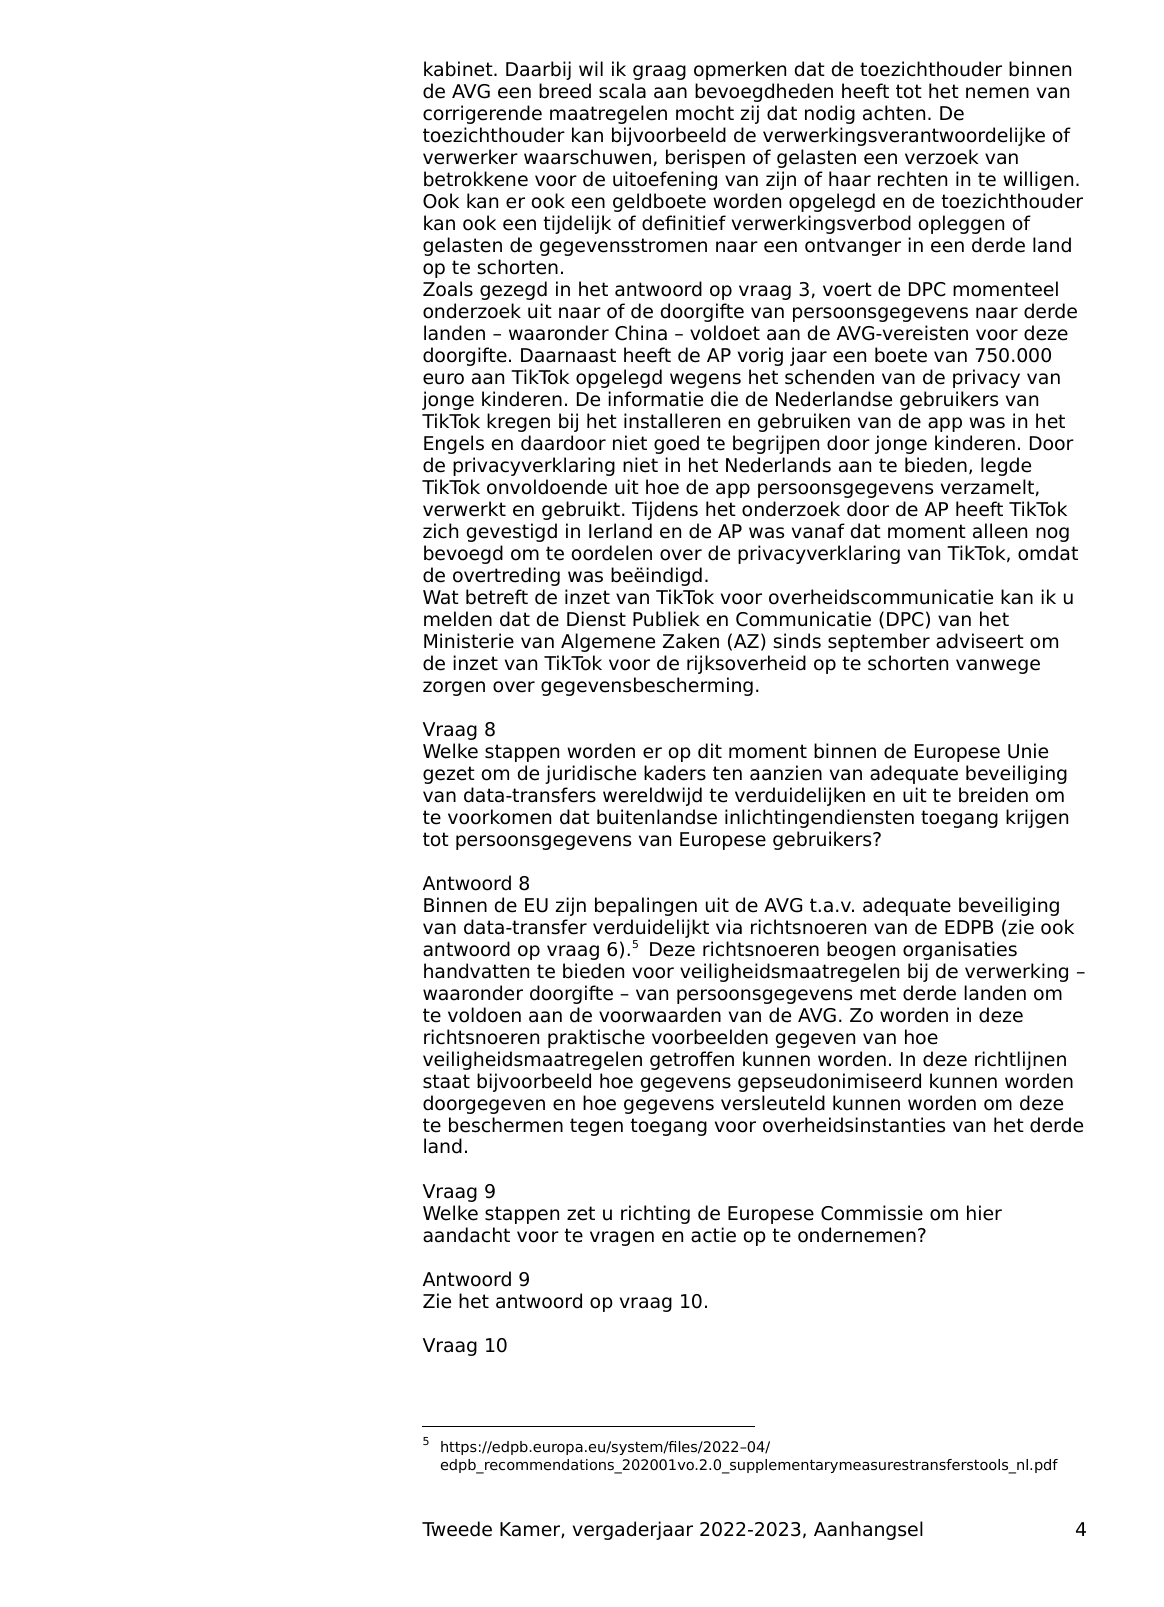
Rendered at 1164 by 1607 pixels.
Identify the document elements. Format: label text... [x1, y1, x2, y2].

text Antwoord 9 [422, 1269, 1087, 1291]
text Zie het antwoord op vraag 10. [422, 1291, 1087, 1313]
text https://edpb.europa.eu/system/files/2022–04/edpb_recommendations_202001vo.2.0_supplementarymeasurestransferstools_nl.pdf [422, 1435, 1087, 1474]
text Antwoord 8 [422, 873, 1087, 895]
text Binnen de EU zijn bepalingen uit de AVG t.a.v. adequate beveiliging van data-transfer verduidelijkt via richtsnoeren van de EDPB (zie ook antwoord op vraag 6). Deze richtsnoeren beogen organisaties handvatten te bieden voor veiligheidsmaatregelen bij de verwerking – waaronder doorgifte – van persoonsgegevens met derde landen om te voldoen aan de voorwaarden van de AVG. Zo worden in deze richtsnoeren praktische voorbeelden gegeven van hoe veiligheidsmaatregelen getroffen kunnen worden. In deze richtlijnen staat bijvoorbeeld hoe gegevens gepseudonimiseerd kunnen worden doorgegeven en hoe gegevens versleuteld kunnen worden om deze te beschermen tegen toegang voor overheidsinstanties van het derde land. [422, 895, 1087, 1158]
text Vraag 9 [422, 1181, 1087, 1203]
text Vraag 8 [422, 719, 1087, 741]
text Welke stappen zet u richting de Europese Commissie om hier aandacht voor te vragen en actie op te ondernemen? [422, 1203, 1087, 1247]
text Zoals gezegd in het antwoord op vraag 3, voert de DPC momenteel onderzoek uit naar of de doorgifte van persoonsgegevens naar derde landen – waaronder China – voldoet aan de AVG-vereisten voor deze doorgifte. Daarnaast heeft de AP vorig jaar een boete van 750.000 euro aan TikTok opgelegd wegens het schenden van de privacy van jonge kinderen. De informatie die de Nederlandse gebruikers van TikTok kregen bij het installeren en gebruiken van de app was in het Engels en daardoor niet goed te begrijpen door jonge kinderen. Door de privacyverklaring niet in het Nederlands aan te bieden, legde TikTok onvoldoende uit hoe de app persoonsgegevens verzamelt, verwerkt en gebruikt. Tijdens het onderzoek door de AP heeft TikTok zich gevestigd in Ierland en de AP was vanaf dat moment alleen nog bevoegd om te oordelen over de privacyverklaring van TikTok, omdat de overtreding was beëindigd. [422, 279, 1087, 587]
text Vraag 10 [422, 1335, 1087, 1357]
text kabinet. Daarbij wil ik graag opmerken dat de toezichthouder binnen de AVG een breed scala aan bevoegdheden heeft tot het nemen van corrigerende maatregelen mocht zij dat nodig achten. De toezichthouder kan bijvoorbeeld de verwerkingsverantwoordelijke of verwerker waarschuwen, berispen of gelasten een verzoek van betrokkene voor de uitoefening van zijn of haar rechten in te willigen. Ook kan er ook een geldboete worden opgelegd en de toezichthouder kan ook een tijdelijk of definitief verwerkingsverbod opleggen of gelasten de gegevensstromen naar een ontvanger in een derde land op te schorten. [422, 59, 1087, 279]
text Wat betreft de inzet van TikTok voor overheidscommunicatie kan ik u melden dat de Dienst Publiek en Communicatie (DPC) van het Ministerie van Algemene Zaken (AZ) sinds september adviseert om de inzet van TikTok voor de rijksoverheid op te schorten vanwege zorgen over gegevensbescherming. [422, 587, 1087, 696]
text Welke stappen worden er op dit moment binnen de Europese Unie gezet om de juridische kaders ten aanzien van adequate beveiliging van data-transfers wereldwijd te verduidelijken en uit te breiden om te voorkomen dat buitenlandse inlichtingendiensten toegang krijgen tot persoonsgegevens van Europese gebruikers? [422, 741, 1087, 851]
